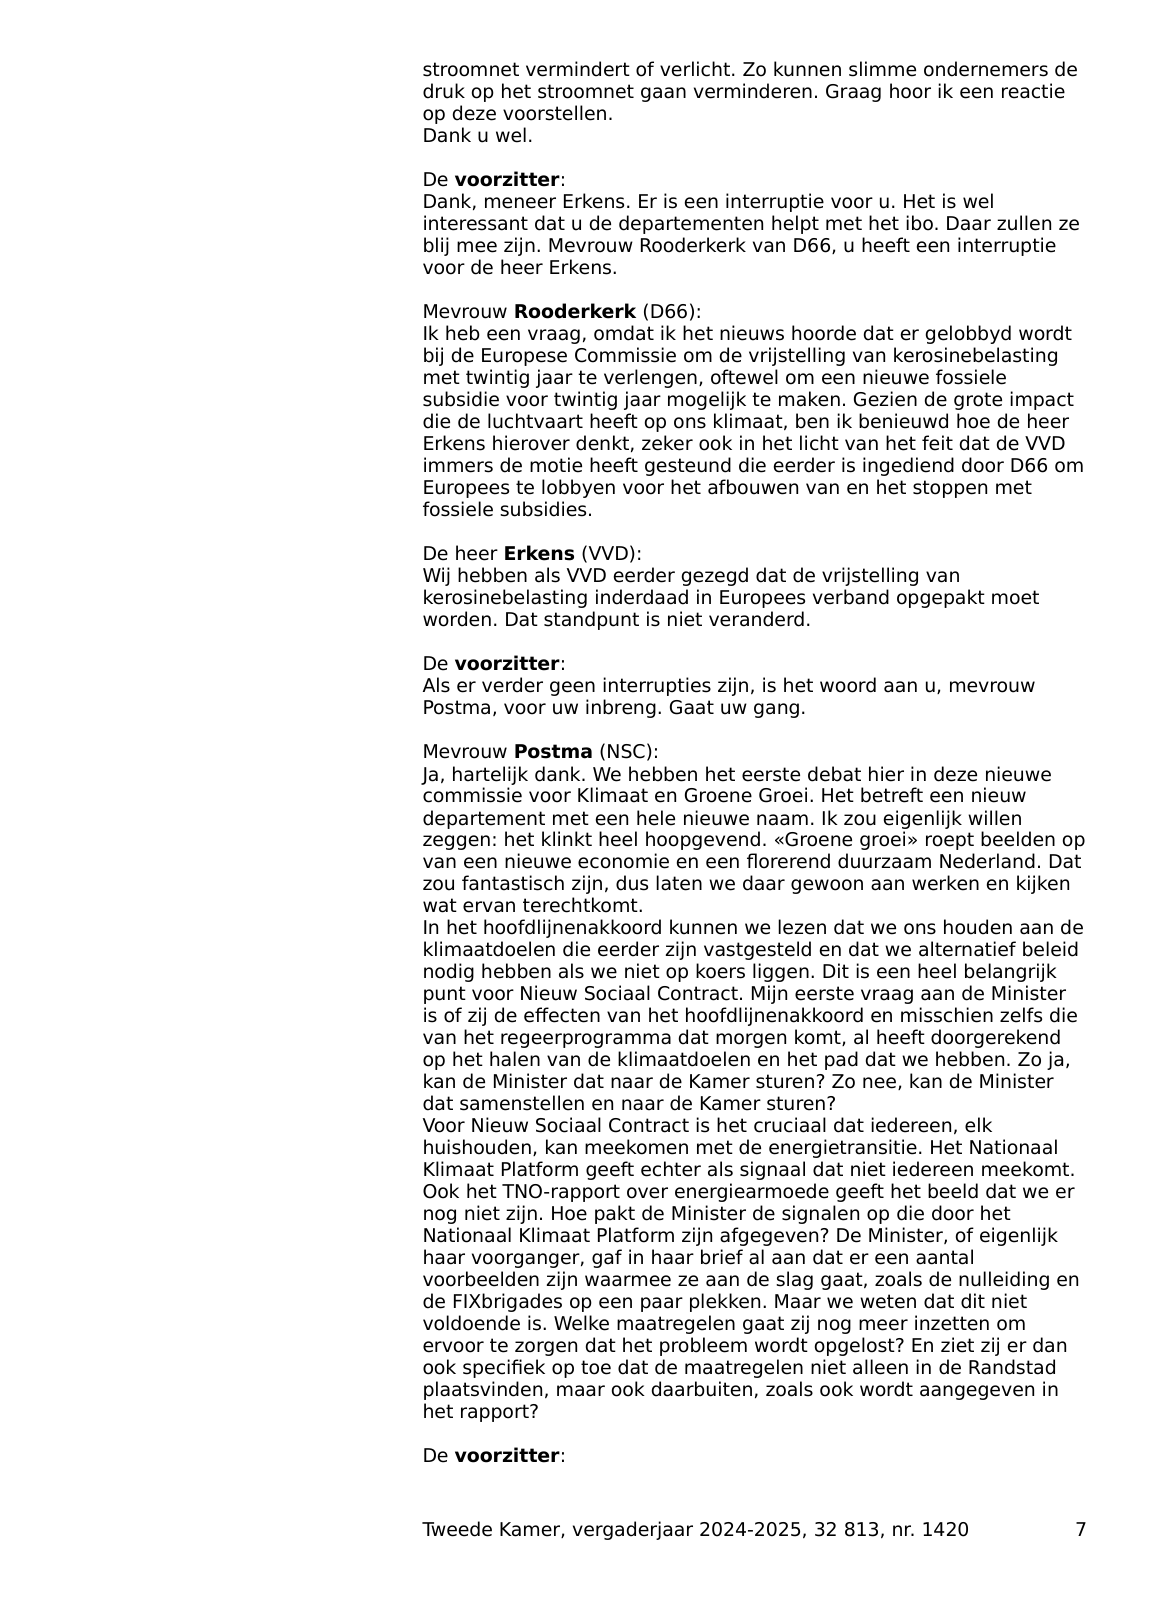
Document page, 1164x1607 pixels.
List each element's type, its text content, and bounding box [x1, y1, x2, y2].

text De voorzitter: [422, 1445, 1087, 1467]
text Ik heb een vraag, omdat ik het nieuws hoorde dat er gelobbyd wordt bij de Europese Commissie om de vrijstelling van kerosinebelasting met twintig jaar te verlengen, oftewel om een nieuwe fossiele subsidie voor twintig jaar mogelijk te maken. Gezien de grote impact die de luchtvaart heeft op ons klimaat, ben ik benieuwd hoe de heer Erkens hierover denkt, zeker ook in het licht van het feit dat de VVD immers de motie heeft gesteund die eerder is ingediend door D66 om Europees te lobbyen voor het afbouwen van en het stoppen met fossiele subsidies. [422, 323, 1087, 521]
text Dank u wel. [422, 125, 1087, 147]
text De voorzitter: [422, 169, 1087, 191]
text De heer Erkens (VVD): [422, 543, 1087, 565]
text Mevrouw Rooderkerk (D66): [422, 301, 1087, 323]
text Mevrouw Postma (NSC): [422, 741, 1087, 763]
text Als er verder geen interrupties zijn, is het woord aan u, mevrouw Postma, voor uw inbreng. Gaat uw gang. [422, 675, 1087, 719]
text Wij hebben als VVD eerder gezegd dat de vrijstelling van kerosinebelasting inderdaad in Europees verband opgepakt moet worden. Dat standpunt is niet veranderd. [422, 565, 1087, 631]
text Dank, meneer Erkens. Er is een interruptie voor u. Het is wel interessant dat u de departementen helpt met het ibo. Daar zullen ze blij mee zijn. Mevrouw Rooderkerk van D66, u heeft een interruptie voor de heer Erkens. [422, 191, 1087, 279]
text Ja, hartelijk dank. We hebben het eerste debat hier in deze nieuwe commissie voor Klimaat en Groene Groei. Het betreft een nieuw departement met een hele nieuwe naam. Ik zou eigenlijk willen zeggen: het klinkt heel hoopgevend. «Groene groei» roept beelden op van een nieuwe economie en een florerend duurzaam Nederland. Dat zou fantastisch zijn, dus laten we daar gewoon aan werken en kijken wat ervan terechtkomt. [422, 763, 1087, 917]
text De voorzitter: [422, 653, 1087, 675]
text In het hoofdlijnenakkoord kunnen we lezen dat we ons houden aan de klimaatdoelen die eerder zijn vastgesteld en dat we alternatief beleid nodig hebben als we niet op koers liggen. Dit is een heel belangrijk punt voor Nieuw Sociaal Contract. Mijn eerste vraag aan de Minister is of zij de effecten van het hoofdlijnenakkoord en misschien zelfs die van het regeerprogramma dat morgen komt, al heeft doorgerekend op het halen van de klimaatdoelen en het pad dat we hebben. Zo ja, kan de Minister dat naar de Kamer sturen? Zo nee, kan de Minister dat samenstellen en naar de Kamer sturen? [422, 917, 1087, 1115]
text Voor Nieuw Sociaal Contract is het cruciaal dat iedereen, elk huishouden, kan meekomen met de energietransitie. Het Nationaal Klimaat Platform geeft echter als signaal dat niet iedereen meekomt. Ook het TNO-rapport over energiearmoede geeft het beeld dat we er nog niet zijn. Hoe pakt de Minister de signalen op die door het Nationaal Klimaat Platform zijn afgegeven? De Minister, of eigenlijk haar voorganger, gaf in haar brief al aan dat er een aantal voorbeelden zijn waarmee ze aan de slag gaat, zoals de nulleiding en de FIXbrigades op een paar plekken. Maar we weten dat dit niet voldoende is. Welke maatregelen gaat zij nog meer inzetten om ervoor te zorgen dat het probleem wordt opgelost? En ziet zij er dan ook specifiek op toe dat de maatregelen niet alleen in de Randstad plaatsvinden, maar ook daarbuiten, zoals ook wordt aangegeven in het rapport? [422, 1115, 1087, 1423]
text stroomnet vermindert of verlicht. Zo kunnen slimme ondernemers de druk op het stroomnet gaan verminderen. Graag hoor ik een reactie op deze voorstellen. [422, 59, 1087, 125]
